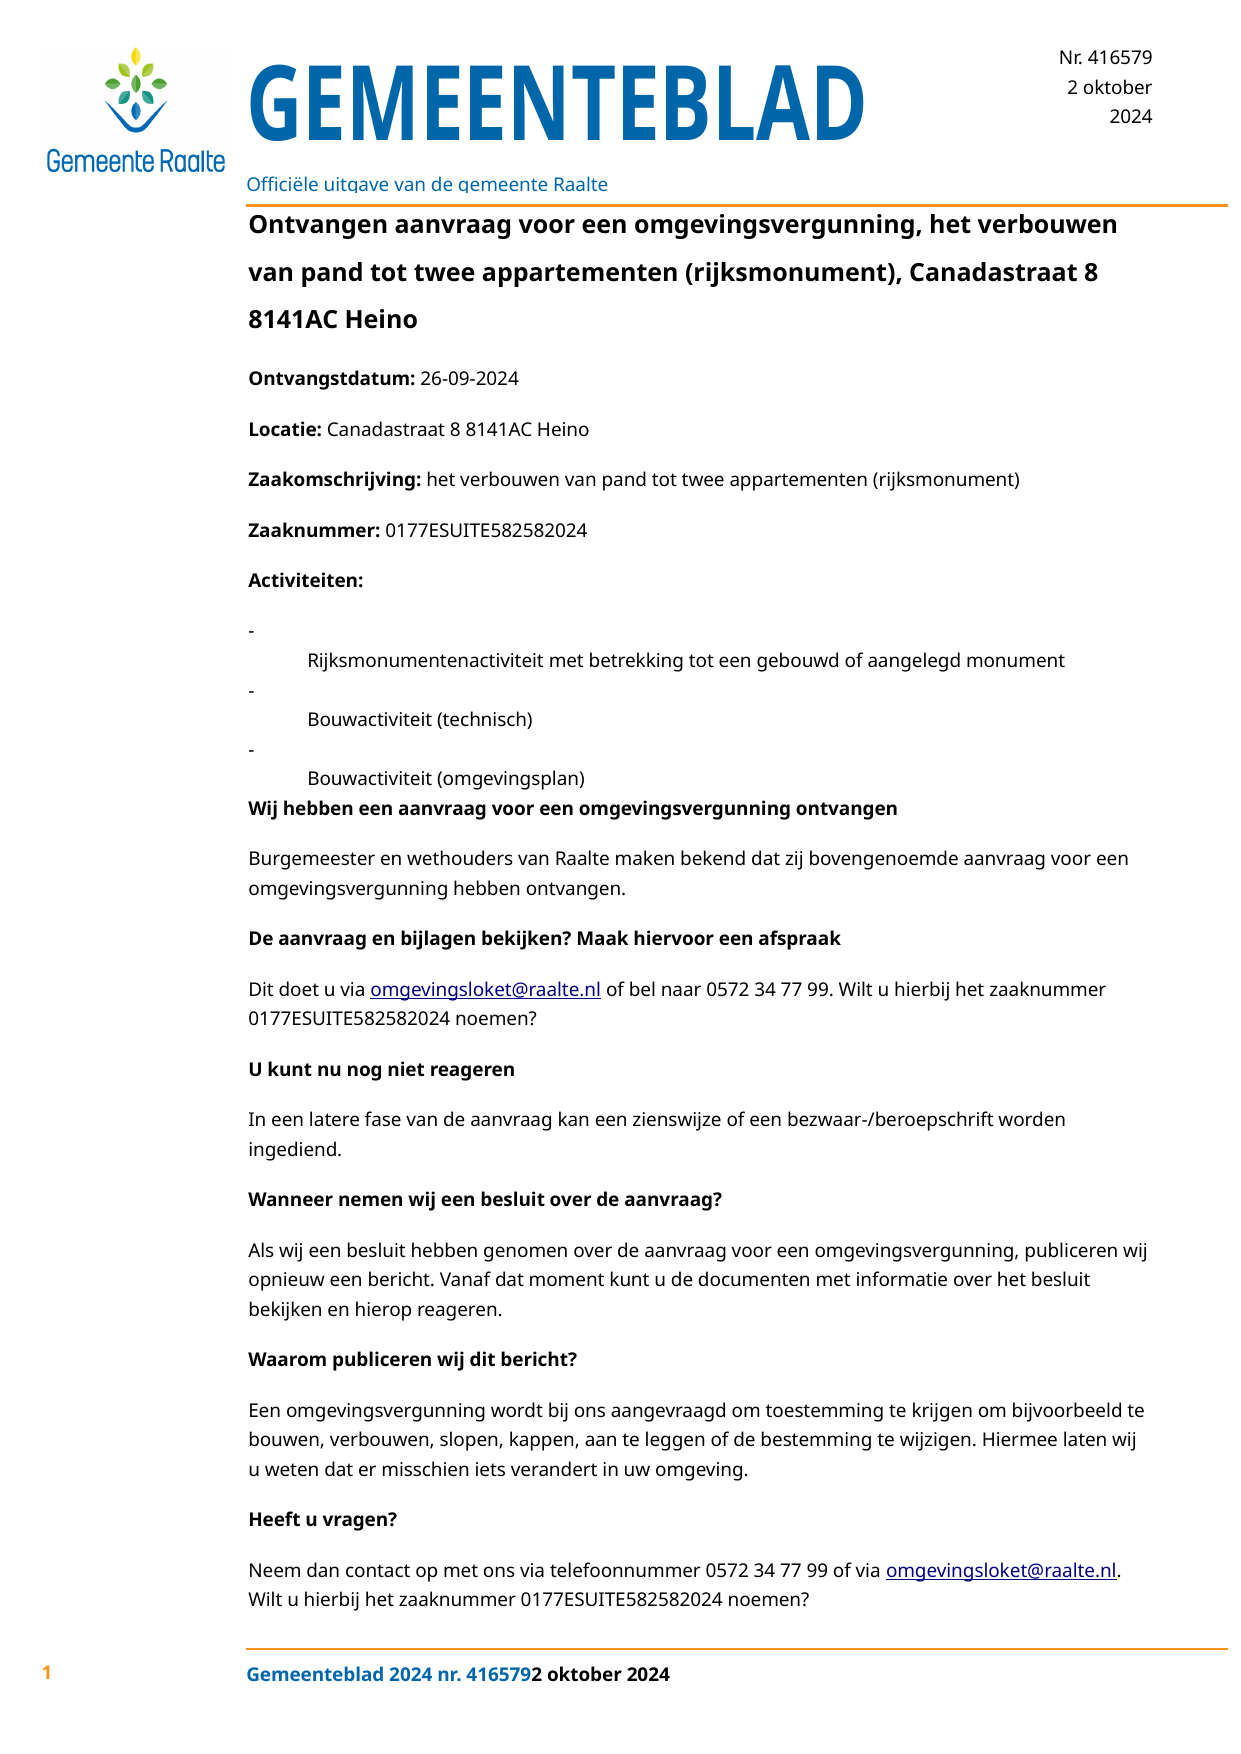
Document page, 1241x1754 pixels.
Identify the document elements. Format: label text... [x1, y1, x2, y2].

text Neem dan contact op met ons via telefoonnummer 0572 34 77 99 of via omgevingsloket@raalte.nl. Wilt u hierbij het zaaknummer 0177ESUITE582582024 noemen? [248, 1557, 1152, 1612]
text Ontvangstdatum: 26-09-2024 [248, 366, 1152, 391]
text Dit doet u via omgevingsloket@raalte.nl of bel naar 0572 34 77 99. Wilt u hierbij het zaaknummer 0177ESUITE582582024 noemen? [248, 976, 1152, 1031]
text De aanvraag en bijlagen bekijken? Maak hiervoor een afspraak [248, 926, 1152, 951]
text Een omgevingsvergunning wordt bij ons aangevraagd om toestemming te krijgen om bijvoorbeeld te bouwen, verbouwen, slopen, kappen, aan te leggen of de bestemming te wijzigen. Hiermee laten wij u weten dat er misschien iets verandert in uw omgeving. [248, 1397, 1152, 1482]
list Rijksmonumentenactiviteit met betrekking tot een gebouwd of aangelegd monument [248, 647, 1152, 673]
text Heeft u vragen? [248, 1506, 1152, 1532]
text Zaaknummer: 0177ESUITE582582024 [248, 517, 1152, 542]
text Activiteiten: [248, 567, 1152, 593]
text In een latere fase van de aanvraag kan een zienswijze of een bezwaar-/beroepschrift worden ingediend. [248, 1106, 1152, 1162]
list Bouwactiviteit (omgevingsplan) [248, 766, 1152, 791]
text U kunt nu nog niet reageren [248, 1056, 1152, 1082]
list Bouwactiviteit (technisch) [248, 706, 1152, 732]
picture [41, 47, 231, 172]
text Zaakomschrijving: het verbouwen van pand tot twee appartementen (rijksmonument) [248, 466, 1152, 492]
text Ontvangen aanvraag voor een omgevingsvergunning, het verbouwen van pand tot twee appartementen (rijksmonument), Canadastraat 8 8141AC Heino [248, 207, 1152, 336]
text Wij hebben een aanvraag voor een omgevingsvergunning ontvangen [248, 795, 1152, 821]
text Als wij een besluit hebben genomen over de aanvraag voor een omgevingsvergunning, publiceren wij opnieuw een bericht. Vanaf dat moment kunt u de documenten met informatie over het besluit bekijken en hierop reageren. [248, 1237, 1152, 1322]
text Locatie: Canadastraat 8 8141AC Heino [248, 416, 1152, 442]
text Waarom publiceren wij dit bericht? [248, 1346, 1152, 1372]
text Burgemeester en wethouders van Raalte maken bekend dat zij bovengenoemde aanvraag voor een omgevingsvergunning hebben ontvangen. [248, 846, 1152, 901]
text Wanneer nemen wij een besluit over de aanvraag? [248, 1186, 1152, 1212]
